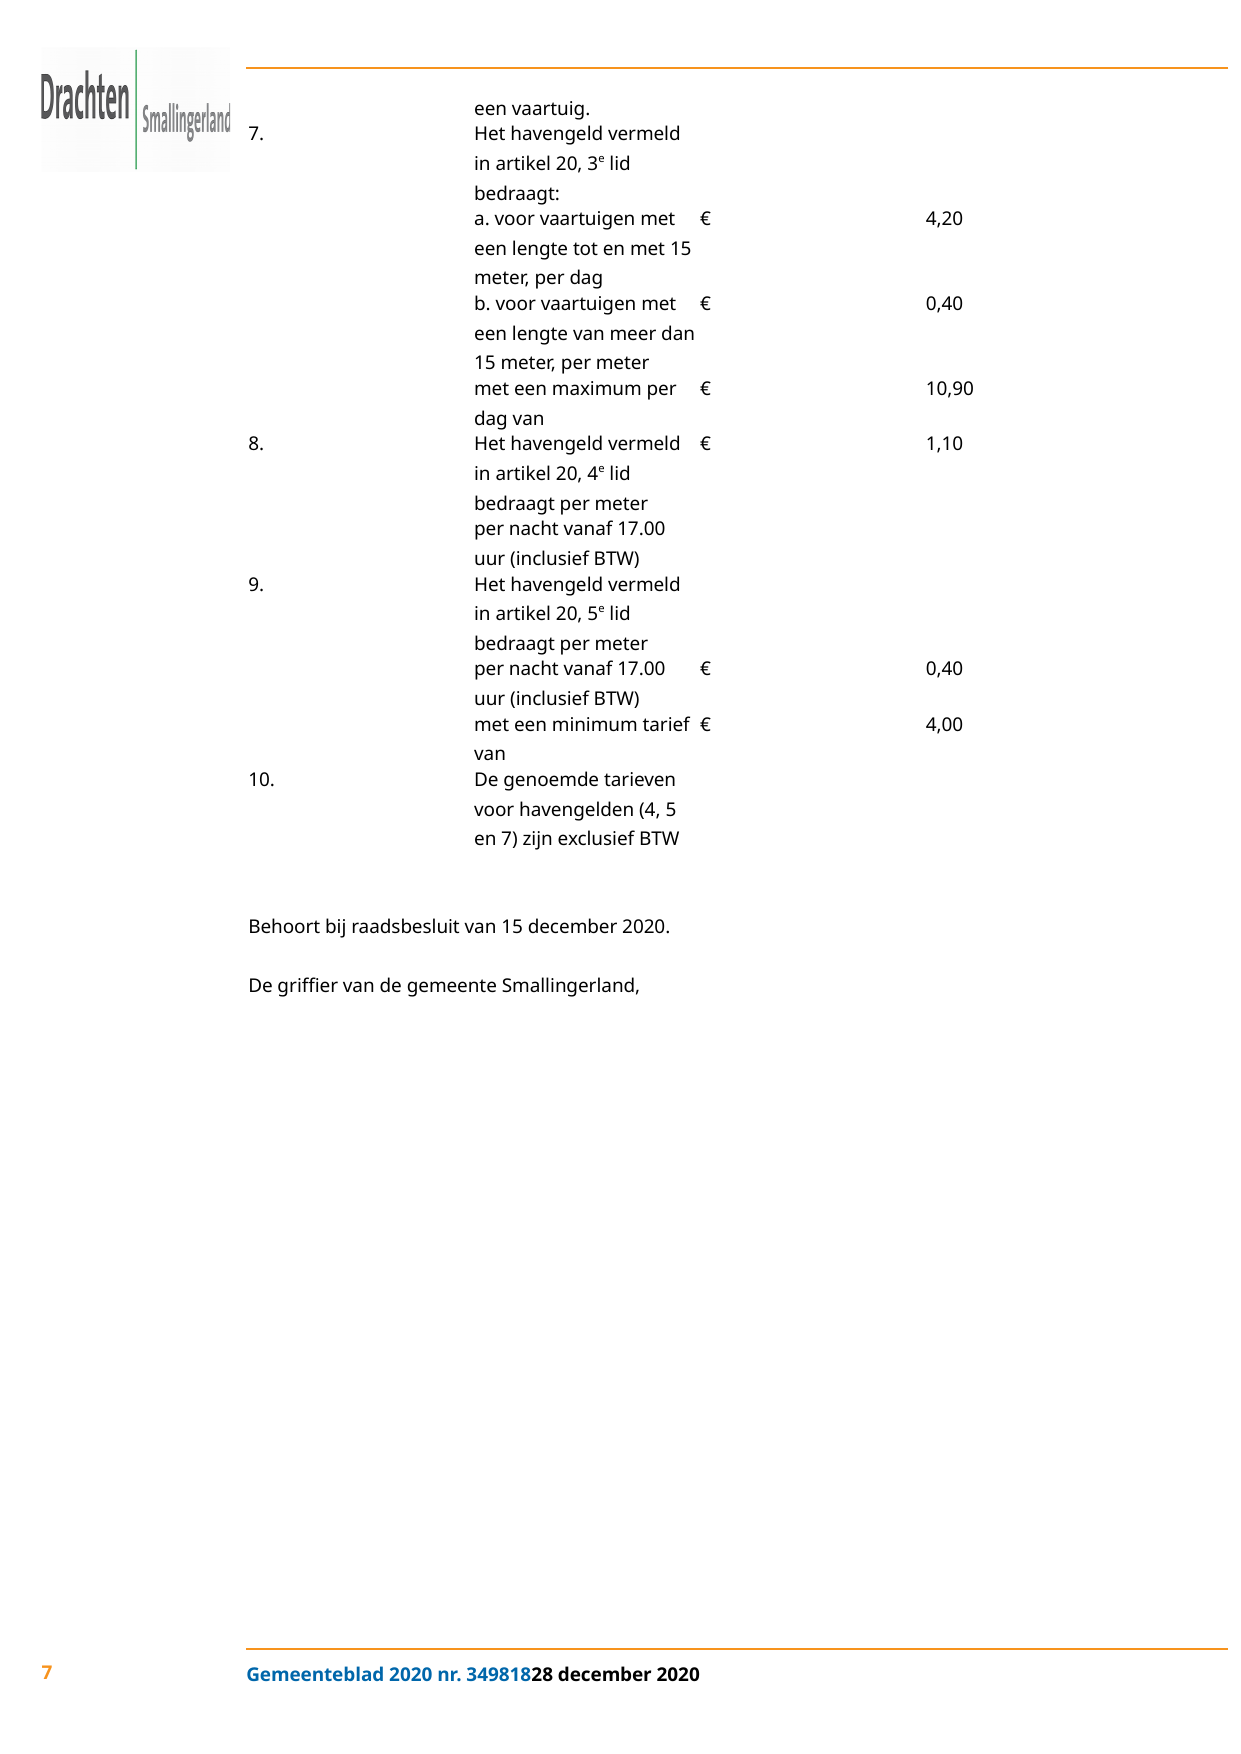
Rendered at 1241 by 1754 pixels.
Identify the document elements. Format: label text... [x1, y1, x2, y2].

table_cell met een minimum tarief van [474, 711, 700, 766]
table_cell € [700, 711, 926, 766]
table_cell 10. [248, 766, 474, 851]
table_cell Het havengeld vermeld in artikel 20, 3e lid bedraagt: [474, 121, 700, 205]
table_cell 8. [248, 431, 474, 515]
table_cell [248, 711, 474, 766]
table_cell [700, 515, 926, 571]
table_cell per nacht vanaf 17.00 uur (inclusief BTW) [474, 515, 700, 571]
table_cell Het havengeld vermeld in artikel 20, 4e lid bedraagt per meter [474, 431, 700, 515]
table_cell per nacht vanaf 17.00 uur (inclusief BTW) [474, 656, 700, 711]
table_cell € [700, 375, 926, 431]
table_cell een vaartuig. [474, 95, 700, 121]
table_cell 4,20 [926, 205, 1152, 290]
table_cell [926, 571, 1152, 656]
table_cell € [700, 431, 926, 515]
table_cell [926, 515, 1152, 571]
table_cell 9. [248, 571, 474, 656]
table_cell [700, 121, 926, 205]
table_cell 0,40 [926, 290, 1152, 375]
text Behoort bij raadsbesluit van 15 december 2020. [248, 913, 1152, 939]
table_cell De genoemde tarieven voor havengelden (4, 5 en 7) zijn exclusief BTW [474, 766, 700, 851]
table_cell 10,90 [926, 375, 1152, 431]
table_cell 0,40 [926, 656, 1152, 711]
table_cell € [700, 205, 926, 290]
table_cell 4,00 [926, 711, 1152, 766]
table_cell b. voor vaartuigen met een lengte van meer dan 15 meter, per meter [474, 290, 700, 375]
table_cell [248, 95, 474, 121]
table_cell € [700, 290, 926, 375]
table_cell [700, 766, 926, 851]
table_cell [700, 571, 926, 656]
picture [41, 47, 231, 172]
table_cell met een maximum per dag van [474, 375, 700, 431]
text De griffier van de gemeente Smallingerland, [248, 973, 1152, 998]
table_cell [926, 95, 1152, 121]
table_cell Het havengeld vermeld in artikel 20, 5e lid bedraagt per meter [474, 571, 700, 656]
table_cell [926, 766, 1152, 851]
table_cell [248, 205, 474, 290]
table_cell 7. [248, 121, 474, 205]
table_cell € [700, 656, 926, 711]
table_cell [248, 375, 474, 431]
table_cell a. voor vaartuigen met een lengte tot en met 15 meter, per dag [474, 205, 700, 290]
table_cell [700, 95, 926, 121]
table_cell [248, 515, 474, 571]
table_cell [248, 290, 474, 375]
table_cell [248, 656, 474, 711]
table_cell 1,10 [926, 431, 1152, 515]
table_cell [926, 121, 1152, 205]
